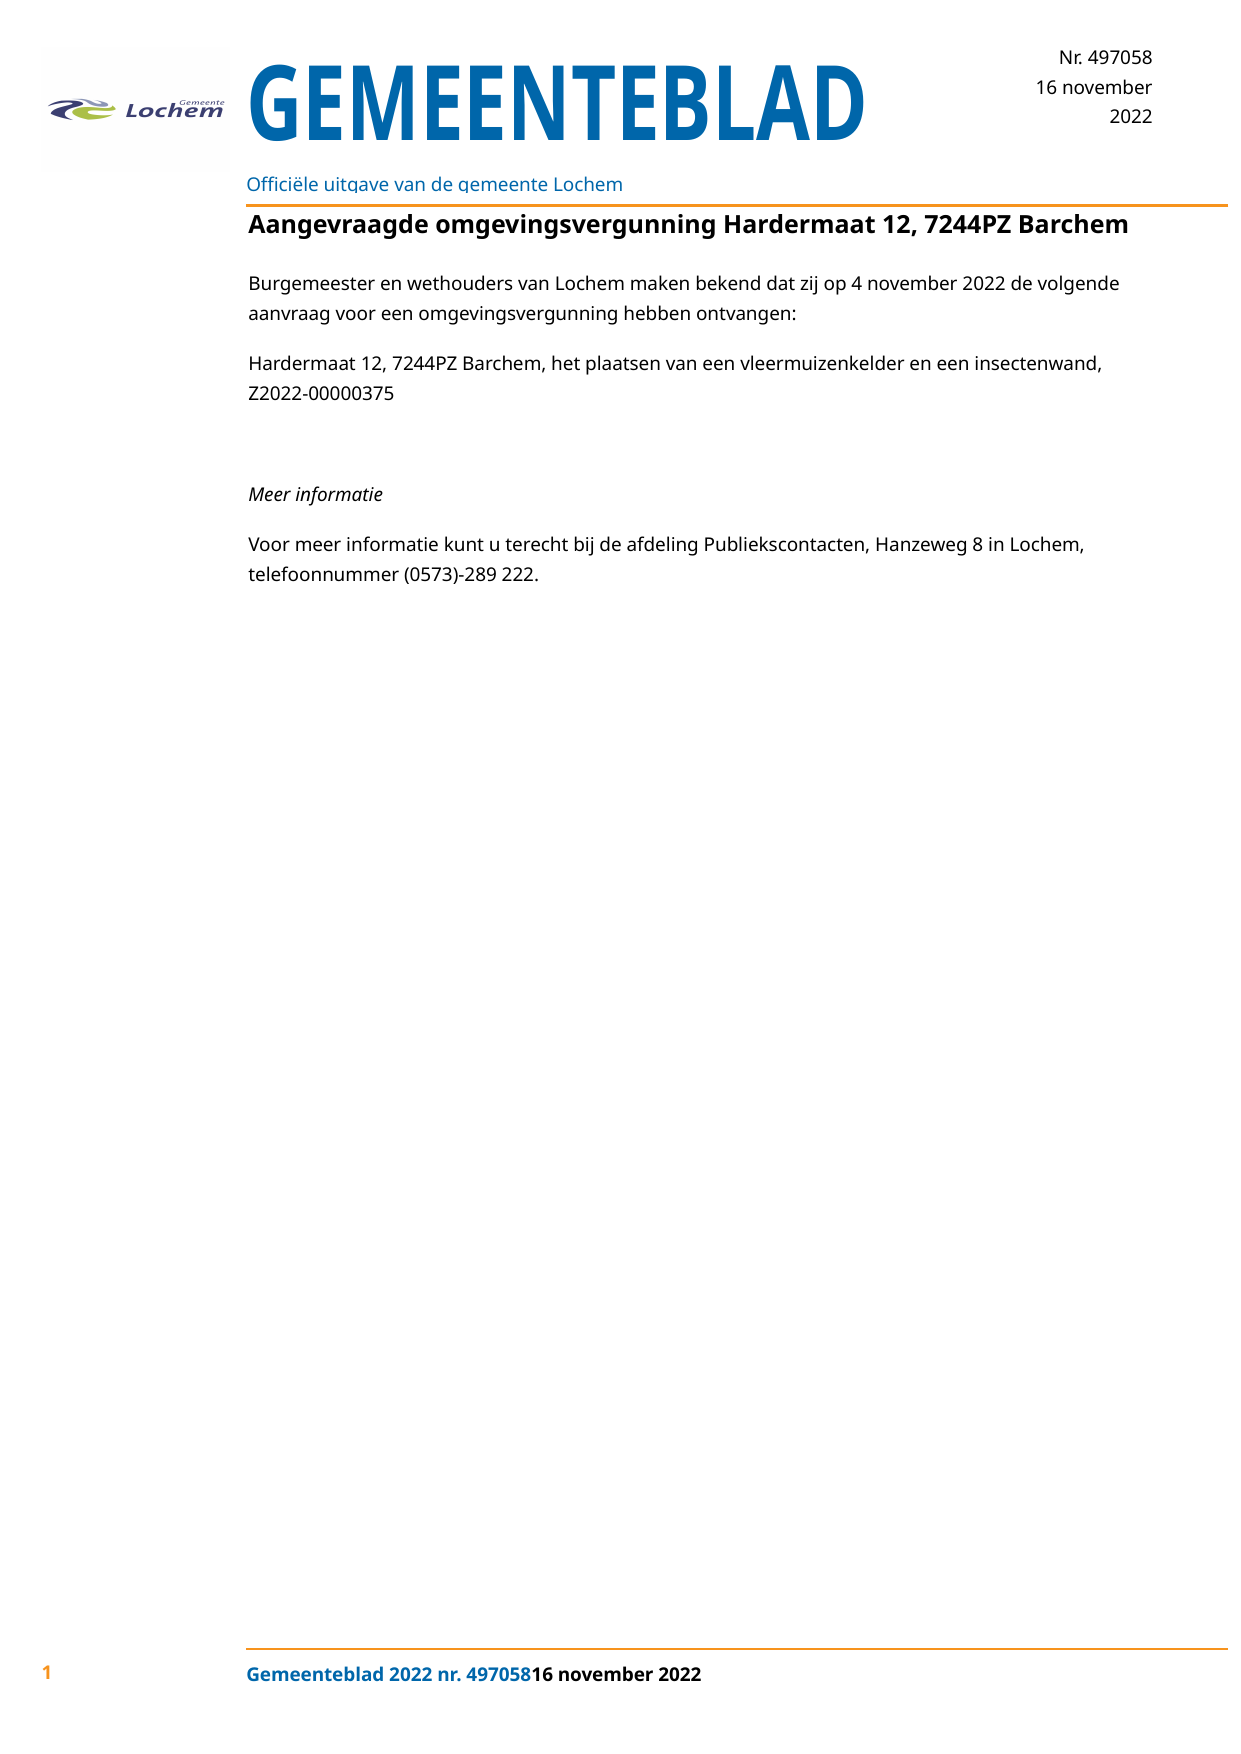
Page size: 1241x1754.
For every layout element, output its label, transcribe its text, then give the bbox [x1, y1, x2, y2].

text Burgemeester en wethouders van Lochem maken bekend dat zij op 4 november 2022 de volgende aanvraag voor een omgevingsvergunning hebben ontvangen: [248, 270, 1152, 326]
text Meer informatie [248, 481, 1152, 506]
text Hardermaat 12, 7244PZ Barchem, het plaatsen van een vleermuizenkelder en een insectenwand, Z2022-00000375 [248, 350, 1152, 406]
picture [41, 47, 231, 172]
text Aangevraagde omgevingsvergunning Hardermaat 12, 7244PZ Barchem [248, 207, 1152, 241]
text Voor meer informatie kunt u terecht bij de afdeling Publiekscontacten, Hanzeweg 8 in Lochem, telefoonnummer (0573)-289 222. [248, 531, 1152, 586]
